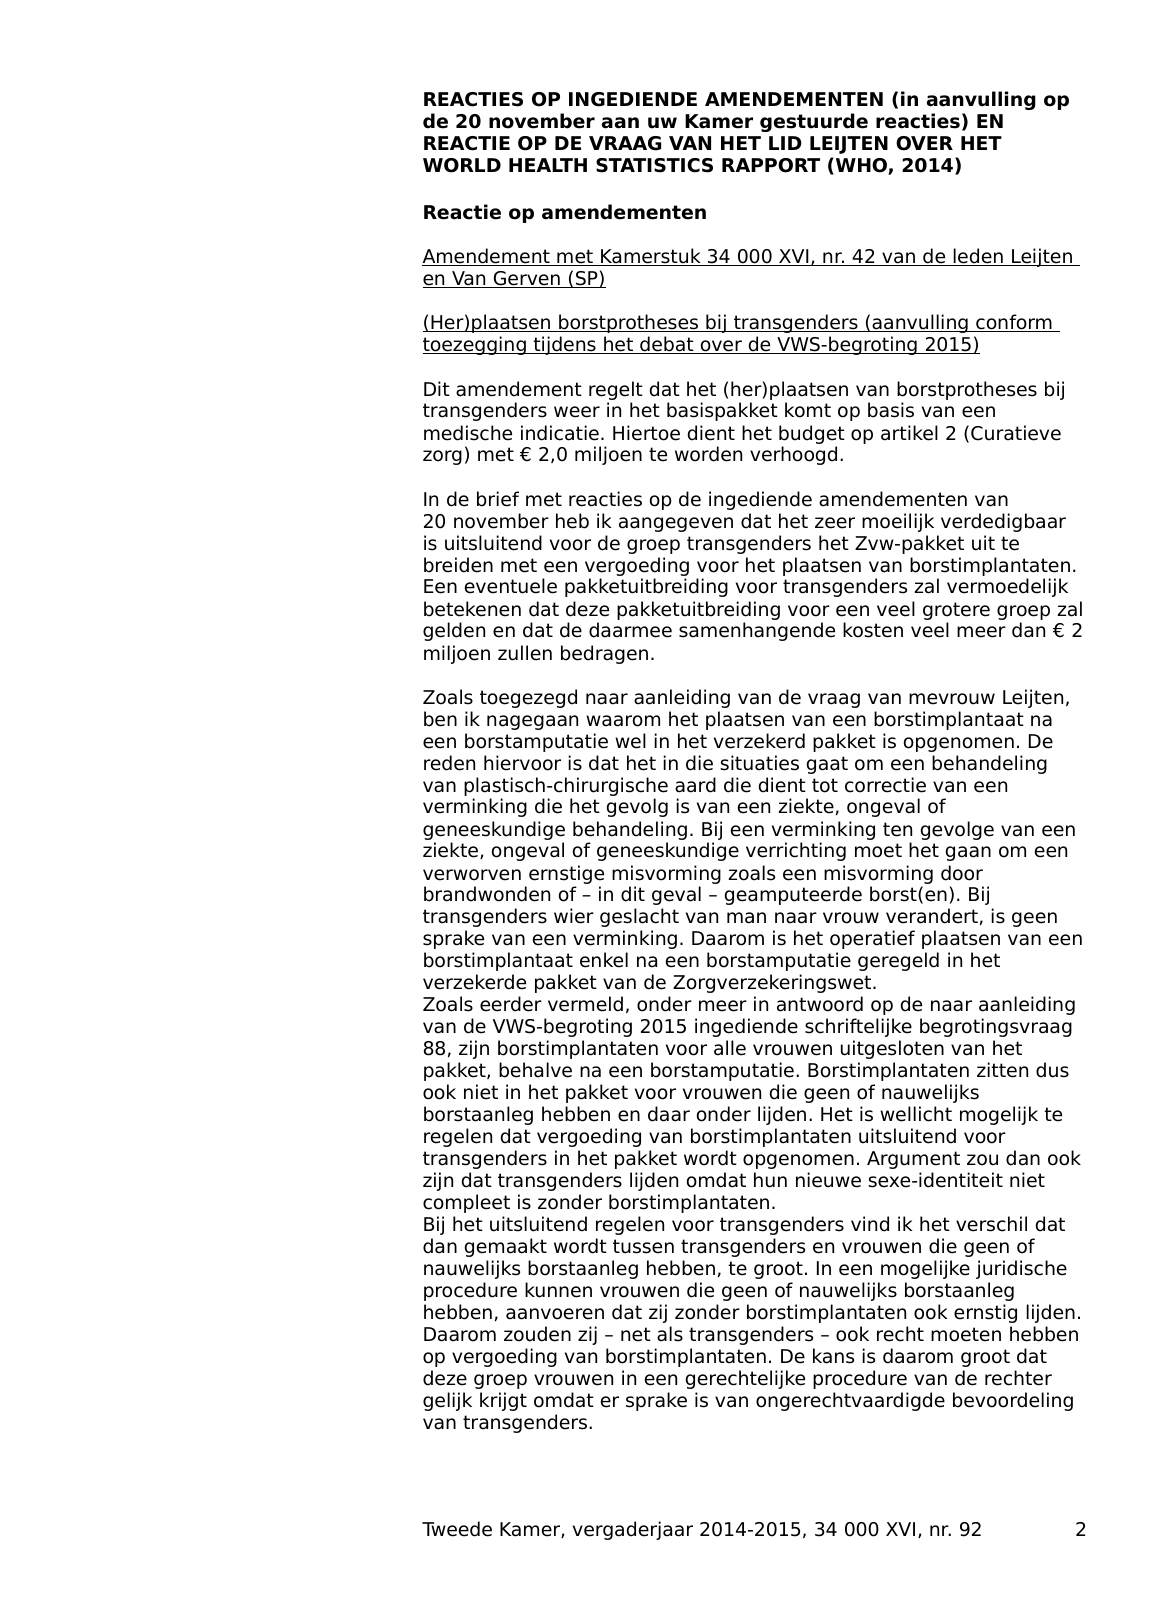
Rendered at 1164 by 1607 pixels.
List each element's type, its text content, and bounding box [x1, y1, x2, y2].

text Zoals eerder vermeld, onder meer in antwoord op de naar aanleiding van de VWS-begroting 2015 ingediende schriftelijke begrotingsvraag 88, zijn borstimplantaten voor alle vrouwen uitgesloten van het pakket, behalve na een borstamputatie. Borstimplantaten zitten dus ook niet in het pakket voor vrouwen die geen of nauwelijks borstaanleg hebben en daar onder lijden. Het is wellicht mogelijk te regelen dat vergoeding van borstimplantaten uitsluitend voor transgenders in het pakket wordt opgenomen. Argument zou dan ook zijn dat transgenders lijden omdat hun nieuwe sexe-identiteit niet compleet is zonder borstimplantaten. [422, 994, 1087, 1214]
subtitle (Her)plaatsen borstprotheses bij transgenders (aanvulling conform toezegging tijdens het debat over de VWS-begroting 2015) [422, 312, 1087, 356]
subtitle REACTIES OP INGEDIENDE AMENDEMENTEN (in aanvulling op de 20 november aan uw Kamer gestuurde reacties) EN REACTIE OP DE VRAAG VAN HET LID LEIJTEN OVER HET WORLD HEALTH STATISTICS RAPPORT (WHO, 2014) [422, 89, 1087, 177]
subtitle Amendement met Kamerstuk 34 000 XVI, nr. 42 van de leden Leijten en Van Gerven (SP) [422, 246, 1087, 290]
text Zoals toegezegd naar aanleiding van de vraag van mevrouw Leijten, ben ik nagegaan waarom het plaatsen van een borstimplantaat na een borstamputatie wel in het verzekerd pakket is opgenomen. De reden hiervoor is dat het in die situaties gaat om een behandeling van plastisch-chirurgische aard die dient tot correctie van een verminking die het gevolg is van een ziekte, ongeval of geneeskundige behandeling. Bij een verminking ten gevolge van een ziekte, ongeval of geneeskundige verrichting moet het gaan om een verworven ernstige misvorming zoals een misvorming door brandwonden of – in dit geval – geamputeerde borst(en). Bij transgenders wier geslacht van man naar vrouw verandert, is geen sprake van een verminking. Daarom is het operatief plaatsen van een borstimplantaat enkel na een borstamputatie geregeld in het verzekerde pakket van de Zorgverzekeringswet. [422, 687, 1087, 994]
text Bij het uitsluitend regelen voor transgenders vind ik het verschil dat dan gemaakt wordt tussen transgenders en vrouwen die geen of nauwelijks borstaanleg hebben, te groot. In een mogelijke juridische procedure kunnen vrouwen die geen of nauwelijks borstaanleg hebben, aanvoeren dat zij zonder borstimplantaten ook ernstig lijden. Daarom zouden zij – net als transgenders – ook recht moeten hebben op vergoeding van borstimplantaten. De kans is daarom groot dat deze groep vrouwen in een gerechtelijke procedure van de rechter gelijk krijgt omdat er sprake is van ongerechtvaardigde bevoordeling van transgenders. [422, 1214, 1087, 1434]
text Dit amendement regelt dat het (her)plaatsen van borstprotheses bij transgenders weer in het basispakket komt op basis van een medische indicatie. Hiertoe dient het budget op artikel 2 (Curatieve zorg) met € 2,0 miljoen te worden verhoogd. [422, 378, 1087, 466]
subtitle Reactie op amendementen [422, 202, 1087, 224]
text In de brief met reacties op de ingediende amendementen van 20 november heb ik aangegeven dat het zeer moeilijk verdedigbaar is uitsluitend voor de groep transgenders het Zvw-pakket uit te breiden met een vergoeding voor het plaatsen van borstimplantaten. Een eventuele pakketuitbreiding voor transgenders zal vermoedelijk betekenen dat deze pakketuitbreiding voor een veel grotere groep zal gelden en dat de daarmee samenhangende kosten veel meer dan € 2 miljoen zullen bedragen. [422, 488, 1087, 664]
